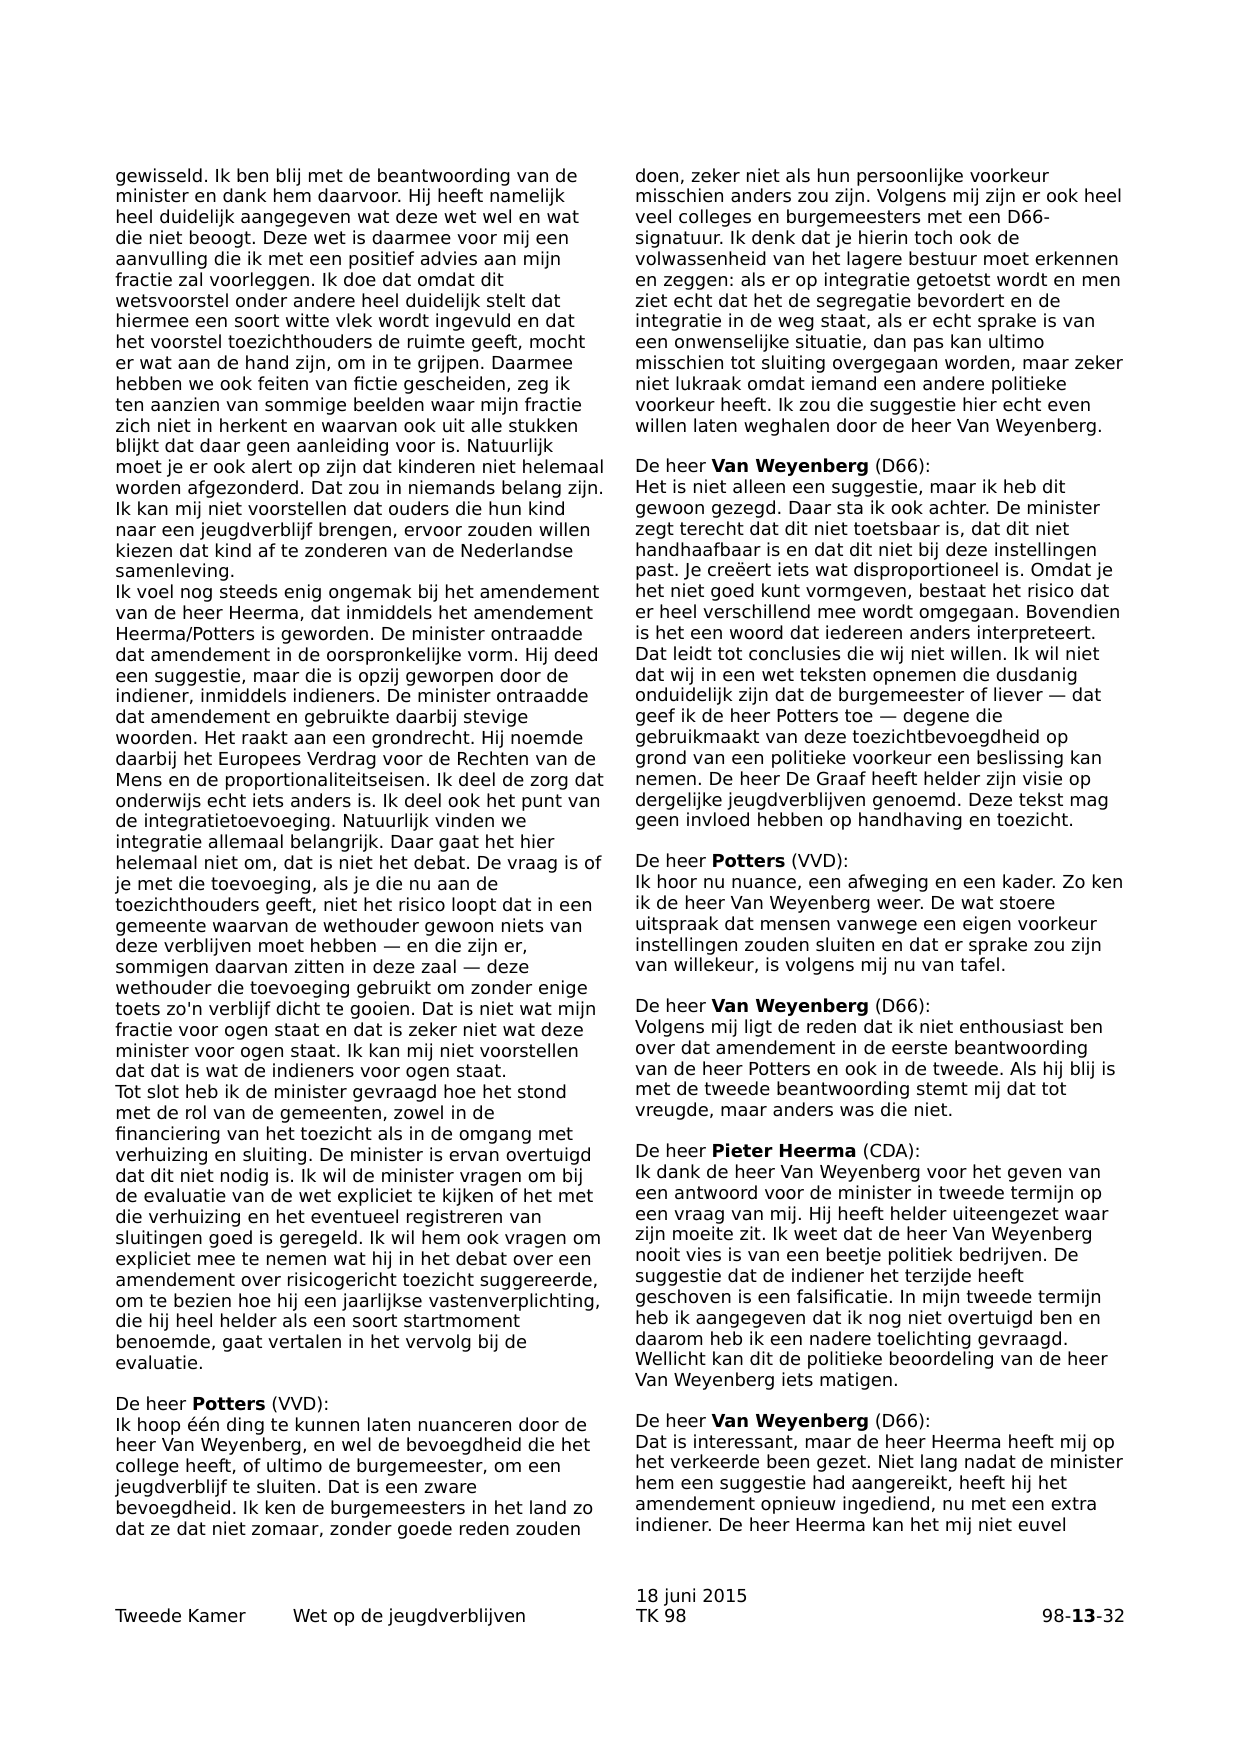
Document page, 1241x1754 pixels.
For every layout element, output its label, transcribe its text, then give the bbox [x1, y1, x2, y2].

text doen, zeker niet als hun persoonlijke voorkeur misschien anders zou zijn. Volgens mij zijn er ook heel veel colleges en burgemeesters met een D66-signatuur. Ik denk dat je hierin toch ook de volwassenheid van het lagere bestuur moet erkennen en zeggen: als er op integratie getoetst wordt en men ziet echt dat het de segregatie bevordert en de integratie in de weg staat, als er echt sprake is van een onwenselijke situatie, dan pas kan ultimo misschien tot sluiting overgegaan worden, maar zeker niet lukraak omdat iemand een andere politieke voorkeur heeft. Ik zou die suggestie hier echt even willen laten weghalen door de heer Van Weyenberg. [635, 165, 1125, 436]
text Dat is interessant, maar de heer Heerma heeft mij op het verkeerde been gezet. Niet lang nadat de minister hem een suggestie had aangereikt, heeft hij het amendement opnieuw ingediend, nu met een extra indiener. De heer Heerma kan het mij niet euvel [635, 1431, 1125, 1536]
text De heer Van Weyenberg (D66): [635, 1411, 1125, 1431]
text De heer Van Weyenberg (D66): [635, 456, 1125, 477]
text gewisseld. Ik ben blij met de beantwoording van de minister en dank hem daarvoor. Hij heeft namelijk heel duidelijk aangegeven wat deze wet wel en wat die niet beoogt. Deze wet is daarmee voor mij een aanvulling die ik met een positief advies aan mijn fractie zal voorleggen. Ik doe dat omdat dit wetsvoorstel onder andere heel duidelijk stelt dat hiermee een soort witte vlek wordt ingevuld en dat het voorstel toezichthouders de ruimte geeft, mocht er wat aan de hand zijn, om in te grijpen. Daarmee hebben we ook feiten van fictie gescheiden, zeg ik ten aanzien van sommige beelden waar mijn fractie zich niet in herkent en waarvan ook uit alle stukken blijkt dat daar geen aanleiding voor is. Natuurlijk moet je er ook alert op zijn dat kinderen niet helemaal worden afgezonderd. Dat zou in niemands belang zijn. Ik kan mij niet voorstellen dat ouders die hun kind naar een jeugdverblijf brengen, ervoor zouden willen kiezen dat kind af te zonderen van de Nederlandse samenleving. [115, 165, 605, 582]
text Tot slot heb ik de minister gevraagd hoe het stond met de rol van de gemeenten, zowel in de financiering van het toezicht als in de omgang met verhuizing en sluiting. De minister is ervan overtuigd dat dit niet nodig is. Ik wil de minister vragen om bij de evaluatie van de wet expliciet te kijken of het met die verhuizing en het eventueel registreren van sluitingen goed is geregeld. Ik wil hem ook vragen om expliciet mee te nemen wat hij in het debat over een amendement over risicogericht toezicht suggereerde, om te bezien hoe hij een jaarlijkse vastenverplichting, die hij heel helder als een soort startmoment benoemde, gaat vertalen in het vervolg bij de evaluatie. [115, 1082, 605, 1374]
text De heer Pieter Heerma (CDA): [635, 1141, 1125, 1162]
text Het is niet alleen een suggestie, maar ik heb dit gewoon gezegd. Daar sta ik ook achter. De minister zegt terecht dat dit niet toetsbaar is, dat dit niet handhaafbaar is en dat dit niet bij deze instellingen past. Je creëert iets wat disproportioneel is. Omdat je het niet goed kunt vormgeven, bestaat het risico dat er heel verschillend mee wordt omgegaan. Bovendien is het een woord dat iedereen anders interpreteert. Dat leidt tot conclusies die wij niet willen. Ik wil niet dat wij in een wet teksten opnemen die dusdanig onduidelijk zijn dat de burgemeester of liever — dat geef ik de heer Potters toe — degene die gebruikmaakt van deze toezichtbevoegdheid op grond van een politieke voorkeur een beslissing kan nemen. De heer De Graaf heeft helder zijn visie op dergelijke jeugdverblijven genoemd. Deze tekst mag geen invloed hebben op handhaving en toezicht. [635, 477, 1125, 831]
text Volgens mij ligt de reden dat ik niet enthousiast ben over dat amendement in de eerste beantwoording van de heer Potters en ook in de tweede. Als hij blij is met de tweede beantwoording stemt mij dat tot vreugde, maar anders was die niet. [635, 1017, 1125, 1121]
text De heer Van Weyenberg (D66): [635, 996, 1125, 1017]
text Ik hoor nu nuance, een afweging en een kader. Zo ken ik de heer Van Weyenberg weer. De wat stoere uitspraak dat mensen vanwege een eigen voorkeur instellingen zouden sluiten en dat er sprake zou zijn van willekeur, is volgens mij nu van tafel. [635, 872, 1125, 976]
text Ik voel nog steeds enig ongemak bij het amendement van de heer Heerma, dat inmiddels het amendement Heerma/Potters is geworden. De minister ontraadde dat amendement in de oorspronkelijke vorm. Hij deed een suggestie, maar die is opzij geworpen door de indiener, inmiddels indieners. De minister ontraadde dat amendement en gebruikte daarbij stevige woorden. Het raakt aan een grondrecht. Hij noemde daarbij het Europees Verdrag voor de Rechten van de Mens en de proportionaliteitseisen. Ik deel de zorg dat onderwijs echt iets anders is. Ik deel ook het punt van de integratietoevoeging. Natuurlijk vinden we integratie allemaal belangrijk. Daar gaat het hier helemaal niet om, dat is niet het debat. De vraag is of je met die toevoeging, als je die nu aan de toezichthouders geeft, niet het risico loopt dat in een gemeente waarvan de wethouder gewoon niets van deze verblijven moet hebben — en die zijn er, sommigen daarvan zitten in deze zaal — deze wethouder die toevoeging gebruikt om zonder enige toets zo'n verblijf dicht te gooien. Dat is niet wat mijn fractie voor ogen staat en dat is zeker niet wat deze minister voor ogen staat. Ik kan mij niet voorstellen dat dat is wat de indieners voor ogen staat. [115, 582, 605, 1082]
text Ik dank de heer Van Weyenberg voor het geven van een antwoord voor de minister in tweede termijn op een vraag van mij. Hij heeft helder uiteengezet waar zijn moeite zit. Ik weet dat de heer Van Weyenberg nooit vies is van een beetje politiek bedrijven. De suggestie dat de indiener het terzijde heeft geschoven is een falsificatie. In mijn tweede termijn heb ik aangegeven dat ik nog niet overtuigd ben en daarom heb ik een nadere toelichting gevraagd. Wellicht kan dit de politieke beoordeling van de heer Van Weyenberg iets matigen. [635, 1162, 1125, 1391]
text De heer Potters (VVD): [635, 851, 1125, 872]
text De heer Potters (VVD): [115, 1394, 605, 1414]
text Ik hoop één ding te kunnen laten nuanceren door de heer Van Weyenberg, en wel de bevoegdheid die het college heeft, of ultimo de burgemeester, om een jeugdverblijf te sluiten. Dat is een zware bevoegdheid. Ik ken de burgemeesters in het land zo dat ze dat niet zomaar, zonder goede reden zouden [115, 1414, 605, 1539]
